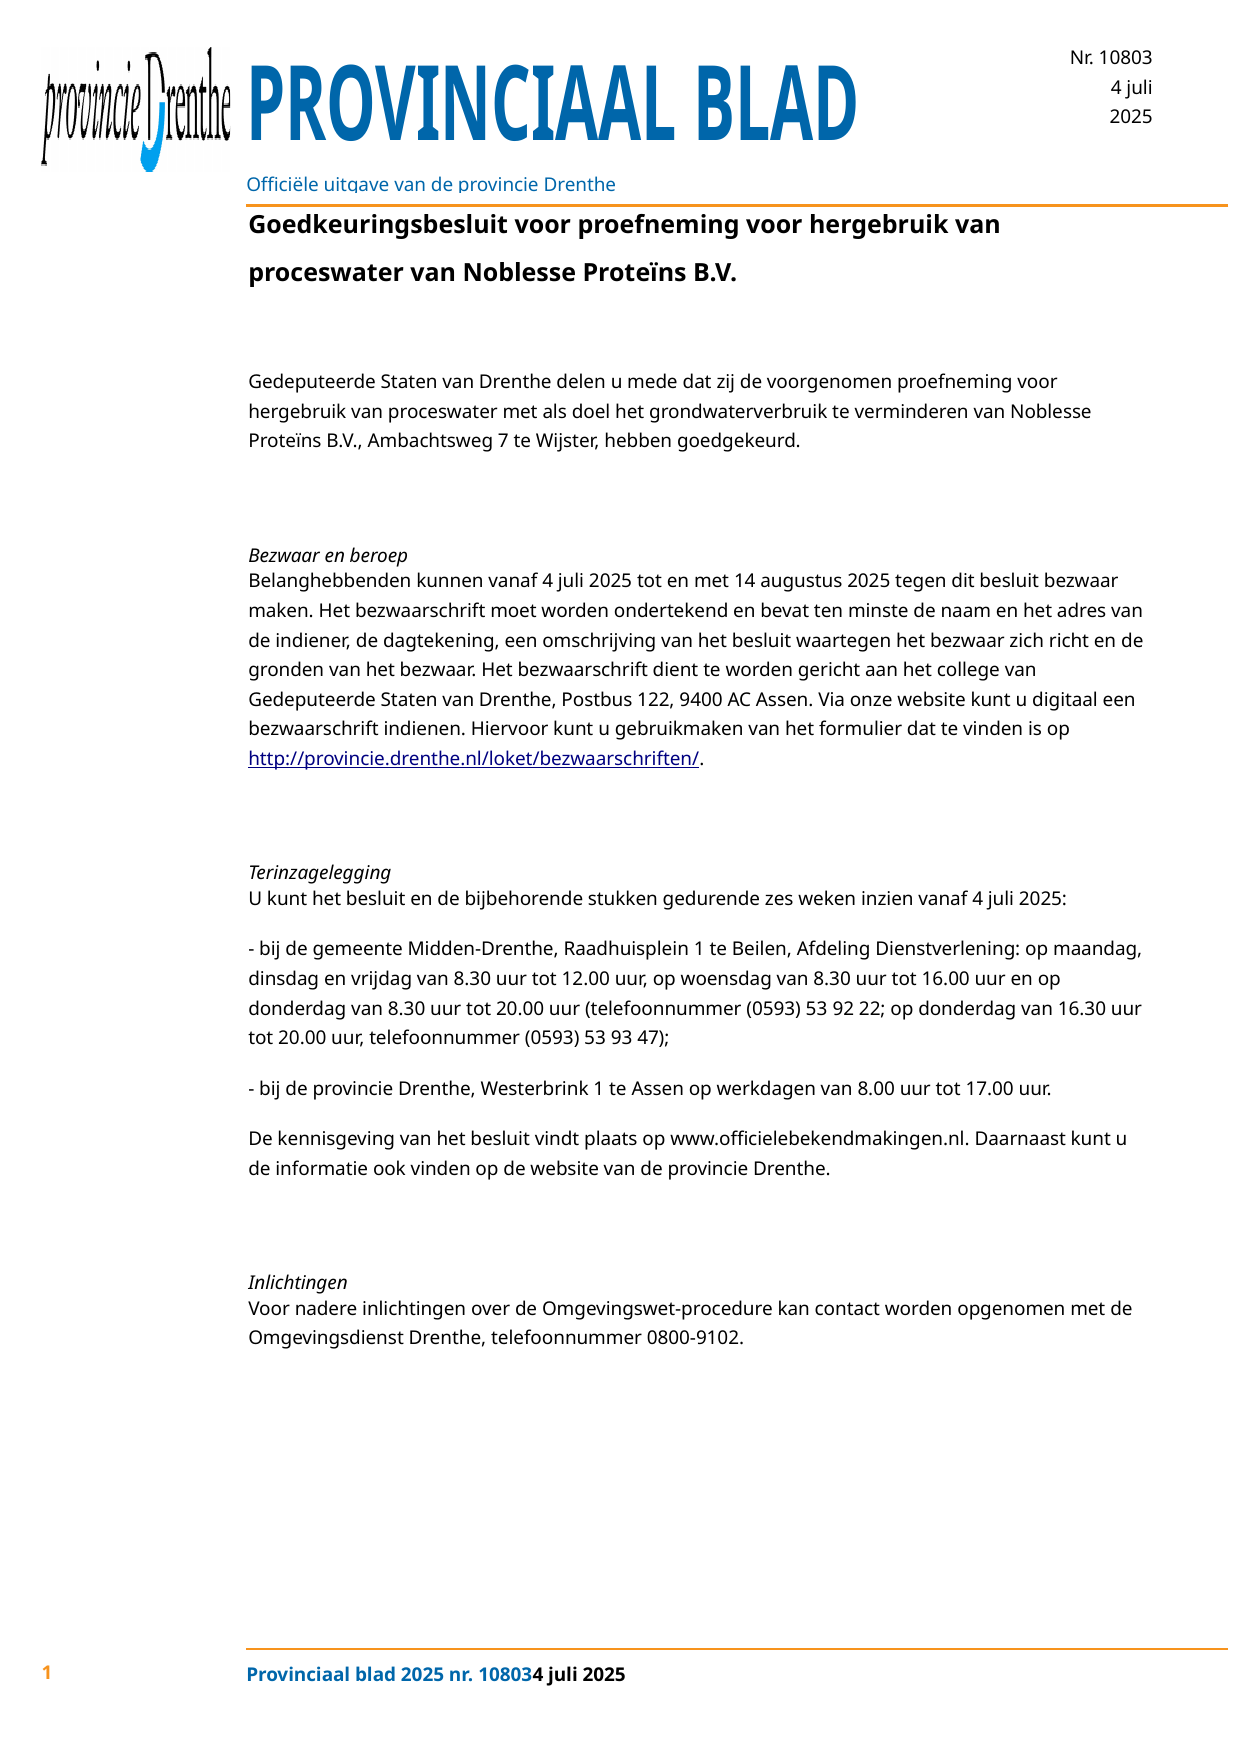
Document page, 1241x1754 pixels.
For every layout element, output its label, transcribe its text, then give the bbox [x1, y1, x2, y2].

text Voor nadere inlichtingen over de Omgevingswet-procedure kan contact worden opgenomen met de Omgevingsdienst Drenthe, telefoonnummer 0800-9102. [248, 1295, 1152, 1350]
text Goedkeuringsbesluit voor proefneming voor hergebruik van proceswater van Noblesse Proteïns B.V. [248, 207, 1152, 288]
text Gedeputeerde Staten van Drenthe delen u mede dat zij de voorgenomen proefneming voor hergebruik van proceswater met als doel het grondwaterverbruik te verminderen van Noblesse Proteïns B.V., Ambachtsweg 7 te Wijster, hebben goedgekeurd. [248, 368, 1152, 453]
text U kunt het besluit en de bijbehorende stukken gedurende zes weken inzien vanaf 4 juli 2025: [248, 885, 1152, 911]
picture [41, 47, 231, 172]
text - bij de gemeente Midden-Drenthe, Raadhuisplein 1 te Beilen, Afdeling Dienstverlening: op maandag, dinsdag en vrijdag van 8.30 uur tot 12.00 uur, op woensdag van 8.30 uur tot 16.00 uur en op donderdag van 8.30 uur tot 20.00 uur (telefoonnummer (0593) 53 92 22; op donderdag van 16.30 uur tot 20.00 uur, telefoonnummer (0593) 53 93 47); [248, 936, 1152, 1050]
text De kennisgeving van het besluit vindt plaats op www.officielebekendmakingen.nl. Daarnaast kunt u de informatie ook vinden op de website van de provincie Drenthe. [248, 1125, 1152, 1181]
text - bij de provincie Drenthe, Westerbrink 1 te Assen op werkdagen van 8.00 uur tot 17.00 uur. [248, 1075, 1152, 1101]
text Belanghebbenden kunnen vanaf 4 juli 2025 tot en met 14 augustus 2025 tegen dit besluit bezwaar maken. Het bezwaarschrift moet worden ondertekend en bevat ten minste de naam en het adres van de indiener, de dagtekening, een omschrijving van het besluit waartegen het bezwaar zich richt en de gronden van het bezwaar. Het bezwaarschrift dient te worden gericht aan het college van Gedeputeerde Staten van Drenthe, Postbus 122, 9400 AC Assen. Via onze website kunt u digitaal een bezwaarschrift indienen. Hiervoor kunt u gebruikmaken van het formulier dat te vinden is op http://provincie.drenthe.nl/loket/bezwaarschriften/. [248, 568, 1152, 771]
text Bezwaar en beroep [248, 542, 1152, 568]
text Inlichtingen [248, 1269, 1152, 1295]
text Terinzagelegging [248, 859, 1152, 885]
